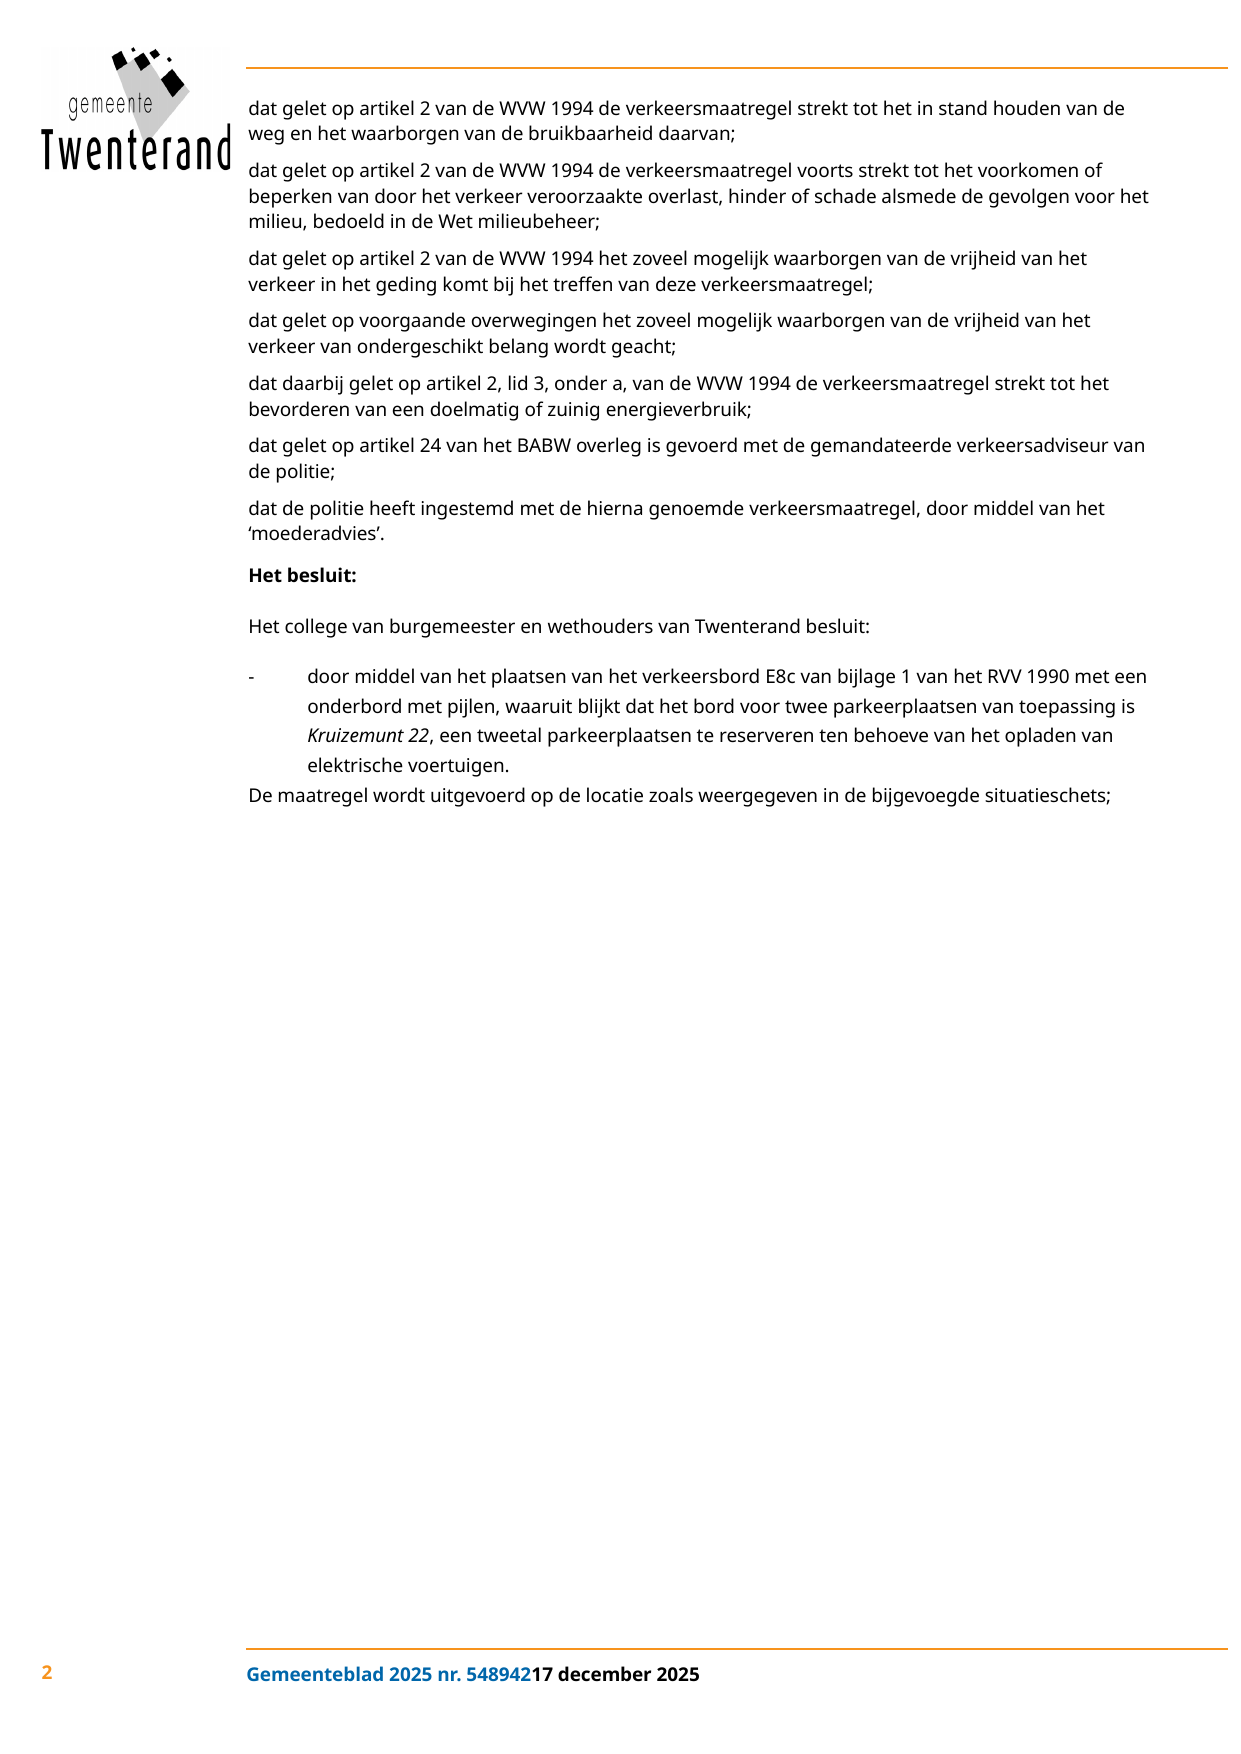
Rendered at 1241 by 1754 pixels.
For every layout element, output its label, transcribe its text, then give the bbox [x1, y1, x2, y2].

text Het besluit: [248, 563, 1152, 588]
text dat gelet op voorgaande overwegingen het zoveel mogelijk waarborgen van de vrijheid van het verkeer van ondergeschikt belang wordt geacht; [248, 308, 1152, 359]
list door middel van het plaatsen van het verkeersbord E8c van bijlage 1 van het RVV 1990 met een onderbord met pijlen, waaruit blijkt dat het bord voor twee parkeerplaatsen van toepassing is Kruizemunt 22, een tweetal parkeerplaatsen te reserveren ten behoeve van het opladen van elektrische voertuigen. [248, 663, 1152, 778]
text dat gelet op artikel 24 van het BABW overleg is gevoerd met de gemandateerde verkeersadviseur van de politie; [248, 432, 1152, 484]
text dat gelet op artikel 2 van de WVW 1994 de verkeersmaatregel strekt tot het in stand houden van de weg en het waarborgen van de bruikbaarheid daarvan; [248, 95, 1152, 146]
picture [41, 47, 231, 172]
text Het college van burgemeester en wethouders van Twenterand besluit: [248, 613, 1152, 639]
text dat de politie heeft ingestemd met de hierna genoemde verkeersmaatregel, door middel van het ‘moederadvies’. [248, 495, 1152, 546]
text De maatregel wordt uitgevoerd op de locatie zoals weergegeven in de bijgevoegde situatieschets; [248, 782, 1152, 807]
text dat daarbij gelet op artikel 2, lid 3, onder a, van de WVW 1994 de verkeersmaatregel strekt tot het bevorderen van een doelmatig of zuinig energieverbruik; [248, 370, 1152, 422]
text dat gelet op artikel 2 van de WVW 1994 het zoveel mogelijk waarborgen van de vrijheid van het verkeer in het geding komt bij het treffen van deze verkeersmaatregel; [248, 245, 1152, 297]
text dat gelet op artikel 2 van de WVW 1994 de verkeersmaatregel voorts strekt tot het voorkomen of beperken van door het verkeer veroorzaakte overlast, hinder of schade alsmede de gevolgen voor het milieu, bedoeld in de Wet milieubeheer; [248, 157, 1152, 234]
